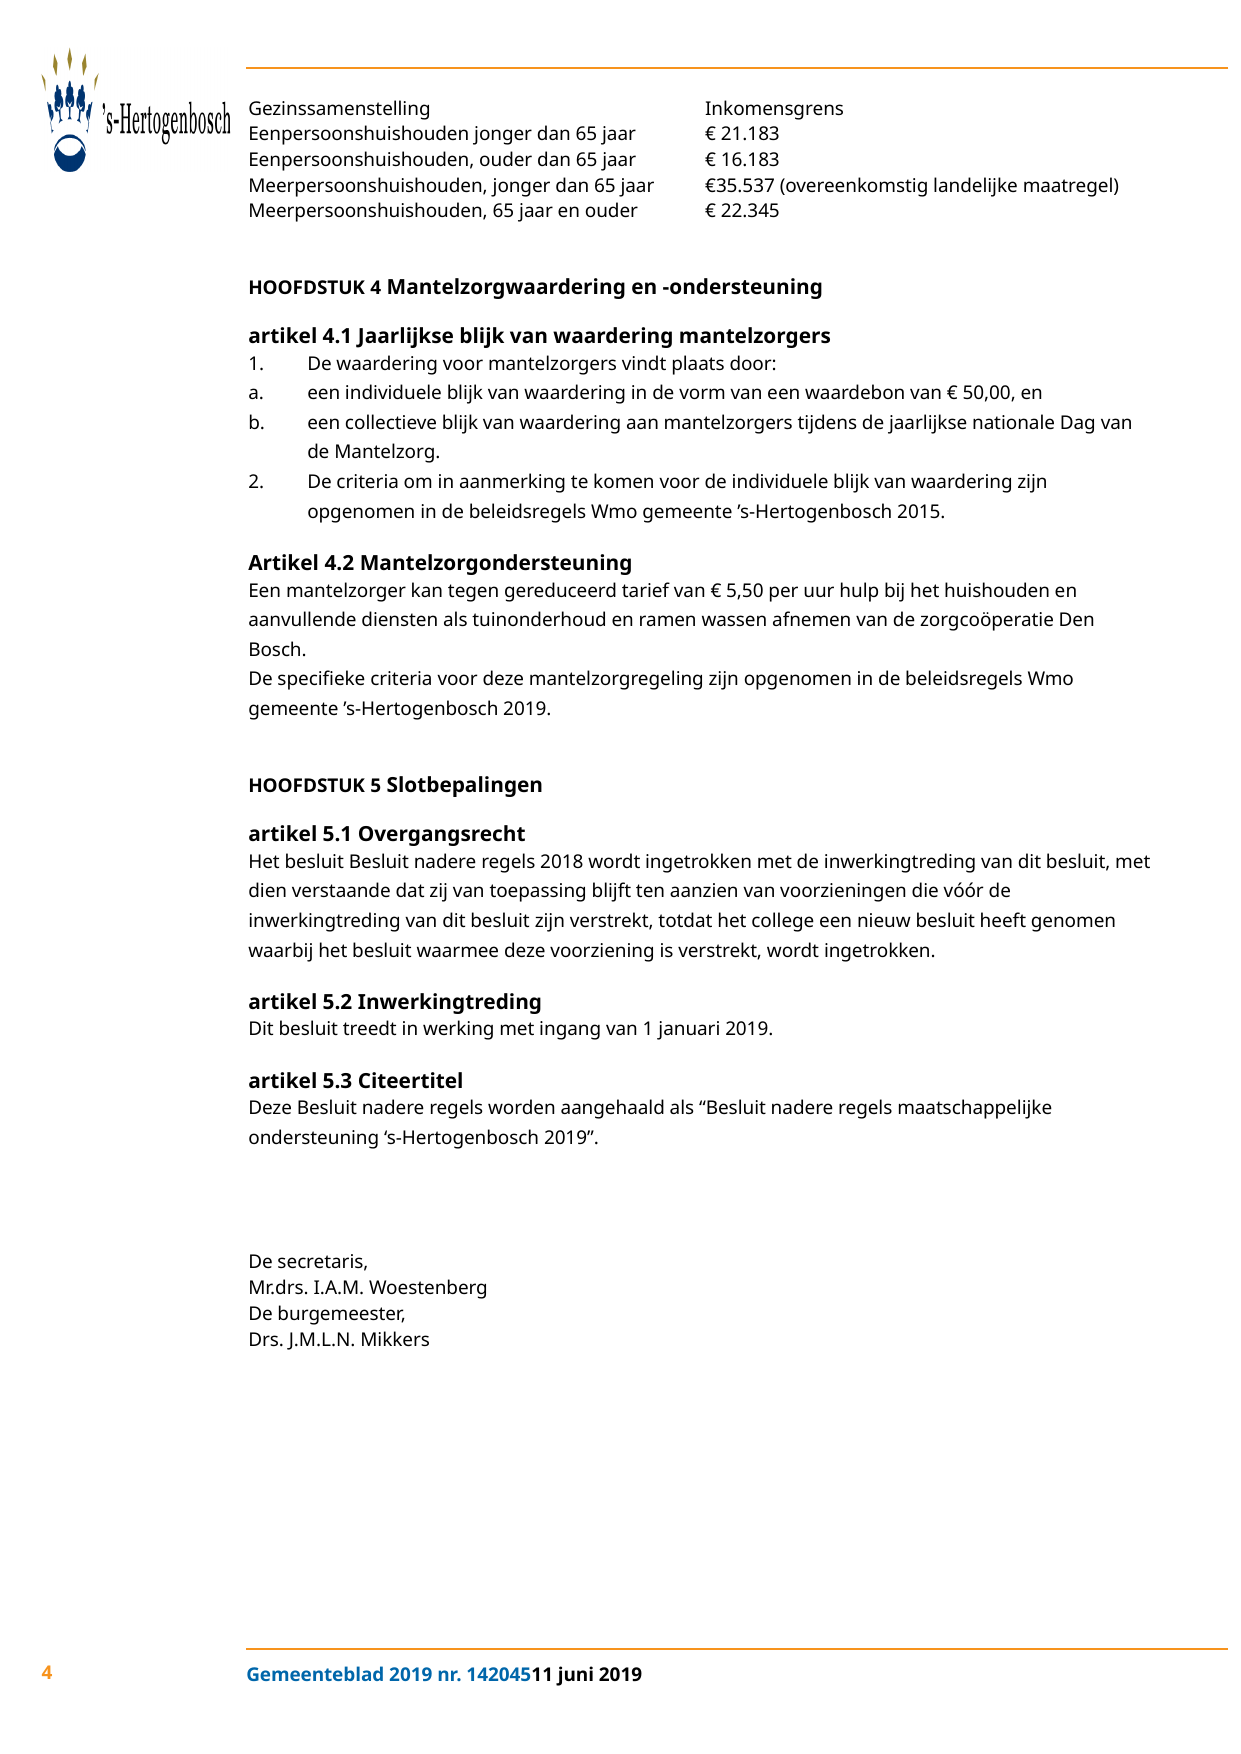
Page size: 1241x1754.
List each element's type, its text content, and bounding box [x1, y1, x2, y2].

text Het besluit Besluit nadere regels 2018 wordt ingetrokken met de inwerkingtreding van dit besluit, met dien verstaande dat zij van toepassing blijft ten aanzien van voorzieningen die vóór de inwerkingtreding van dit besluit zijn verstrekt, totdat het college een nieuw besluit heeft genomen waarbij het besluit waarmee deze voorziening is verstrekt, wordt ingetrokken. [248, 848, 1152, 962]
table_cell € 22.345 [705, 198, 1152, 223]
list De criteria om in aanmerking te komen voor de individuele blijk van waardering zijn opgenomen in de beleidsregels Wmo gemeente ’s-Hertogenbosch 2015. [248, 468, 1152, 524]
text De specifieke criteria voor deze mantelzorgregeling zijn opgenomen in de beleidsregels Wmo gemeente ’s-Hertogenbosch 2019. [248, 666, 1152, 721]
text HOOFDSTUK 4 Mantelzorgwaardering en -ondersteuning [248, 272, 1152, 301]
text Deze Besluit nadere regels worden aangehaald als “Besluit nadere regels maatschappelijke ondersteuning ‘s-Hertogenbosch 2019”. [248, 1094, 1152, 1150]
list De waardering voor mantelzorgers vindt plaats door: [248, 350, 1152, 376]
table_header Gezinssamenstelling [248, 95, 705, 121]
table_cell Eenpersoonshuishouden, ouder dan 65 jaar [248, 146, 705, 172]
text artikel 5.3 Citeertitel [248, 1066, 1152, 1094]
text artikel 5.2 Inwerkingtreding [248, 987, 1152, 1016]
text artikel 4.1 Jaarlijkse blijk van waardering mantelzorgers [248, 322, 1152, 350]
table_cell € 21.183 [705, 121, 1152, 146]
text Artikel 4.2 Mantelzorgondersteuning [248, 548, 1152, 577]
text artikel 5.1 Overgangsrecht [248, 819, 1152, 848]
list een collectieve blijk van waardering aan mantelzorgers tijdens de jaarlijkse nationale Dag van de Mantelzorg. [248, 409, 1152, 464]
text De burgemeester, [248, 1300, 1152, 1326]
table_cell Meerpersoonshuishouden, jonger dan 65 jaar [248, 172, 705, 198]
text Mr.drs. I.A.M. Woestenberg [248, 1274, 1152, 1300]
table_cell € 16.183 [705, 146, 1152, 172]
text Een mantelzorger kan tegen gereduceerd tarief van € 5,50 per uur hulp bij het huishouden en aanvullende diensten als tuinonderhoud en ramen wassen afnemen van de zorgcoöperatie Den Bosch. [248, 577, 1152, 662]
table_cell Eenpersoonshuishouden jonger dan 65 jaar [248, 121, 705, 146]
table_cell Meerpersoonshuishouden, 65 jaar en ouder [248, 198, 705, 223]
list een individuele blijk van waardering in de vorm van een waardebon van € 50,00, en [248, 379, 1152, 405]
picture [41, 47, 231, 172]
table_cell €35.537 (overeenkomstig landelijke maatregel) [705, 172, 1152, 198]
text Drs. J.M.L.N. Mikkers [248, 1326, 1152, 1351]
text HOOFDSTUK 5 Slotbepalingen [248, 770, 1152, 799]
table_header Inkomensgrens [705, 95, 1152, 121]
text Dit besluit treedt in werking met ingang van 1 januari 2019. [248, 1016, 1152, 1041]
text De secretaris, [248, 1248, 1152, 1274]
